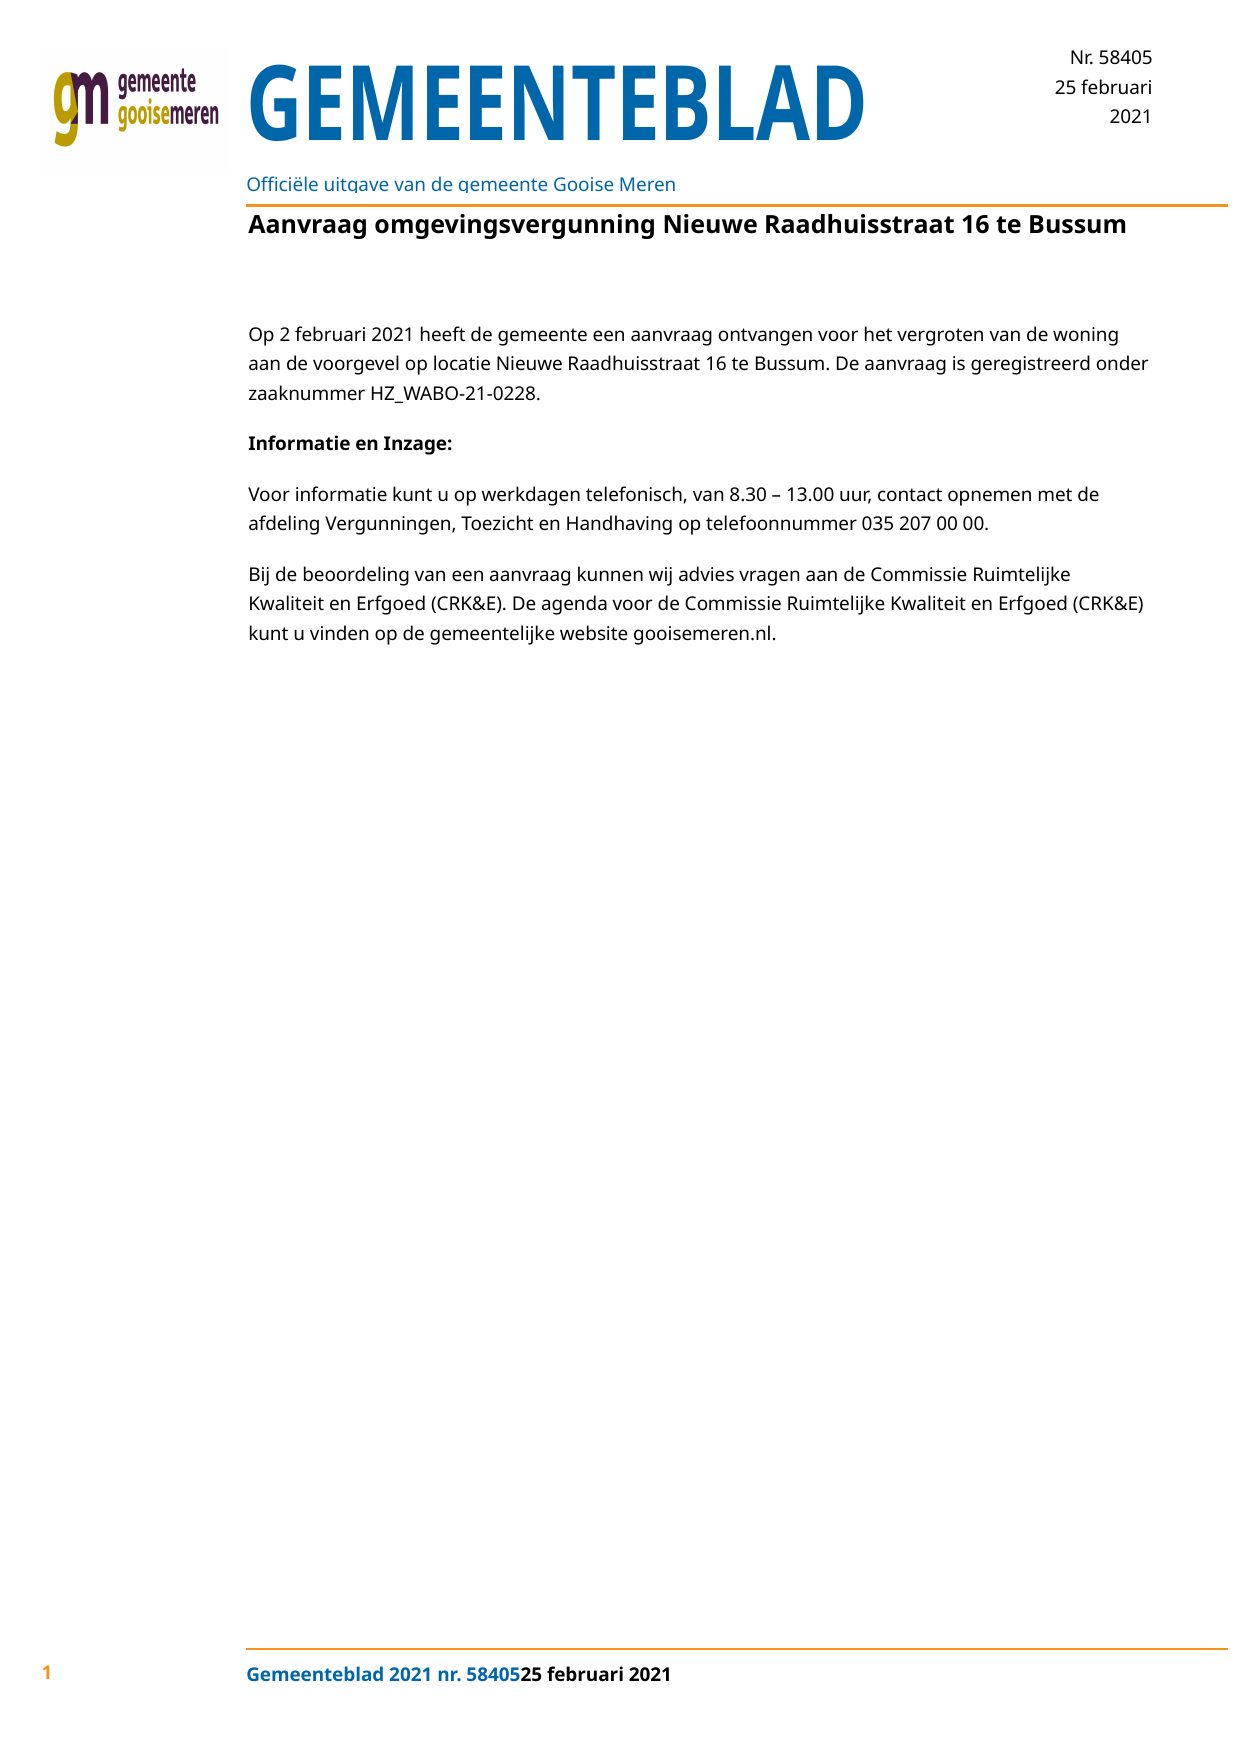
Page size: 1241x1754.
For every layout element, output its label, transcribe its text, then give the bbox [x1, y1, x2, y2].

text Aanvraag omgevingsvergunning Nieuwe Raadhuisstraat 16 te Bussum [248, 207, 1152, 241]
text Bij de beoordeling van een aanvraag kunnen wij advies vragen aan de Commissie Ruimtelijke Kwaliteit en Erfgoed (CRK&E). De agenda voor de Commissie Ruimtelijke Kwaliteit en Erfgoed (CRK&E) kunt u vinden op de gemeentelijke website gooisemeren.nl. [248, 561, 1152, 646]
text Voor informatie kunt u op werkdagen telefonisch, van 8.30 – 13.00 uur, contact opnemen met de afdeling Vergunningen, Toezicht en Handhaving op telefoonnummer 035 207 00 00. [248, 481, 1152, 536]
text Op 2 februari 2021 heeft de gemeente een aanvraag ontvangen voor het vergroten van de woning aan de voorgevel op locatie Nieuwe Raadhuisstraat 16 te Bussum. De aanvraag is geregistreerd onder zaaknummer HZ_WABO-21-0228. [248, 321, 1152, 406]
text Informatie en Inzage: [248, 430, 1152, 456]
picture [41, 47, 231, 172]
